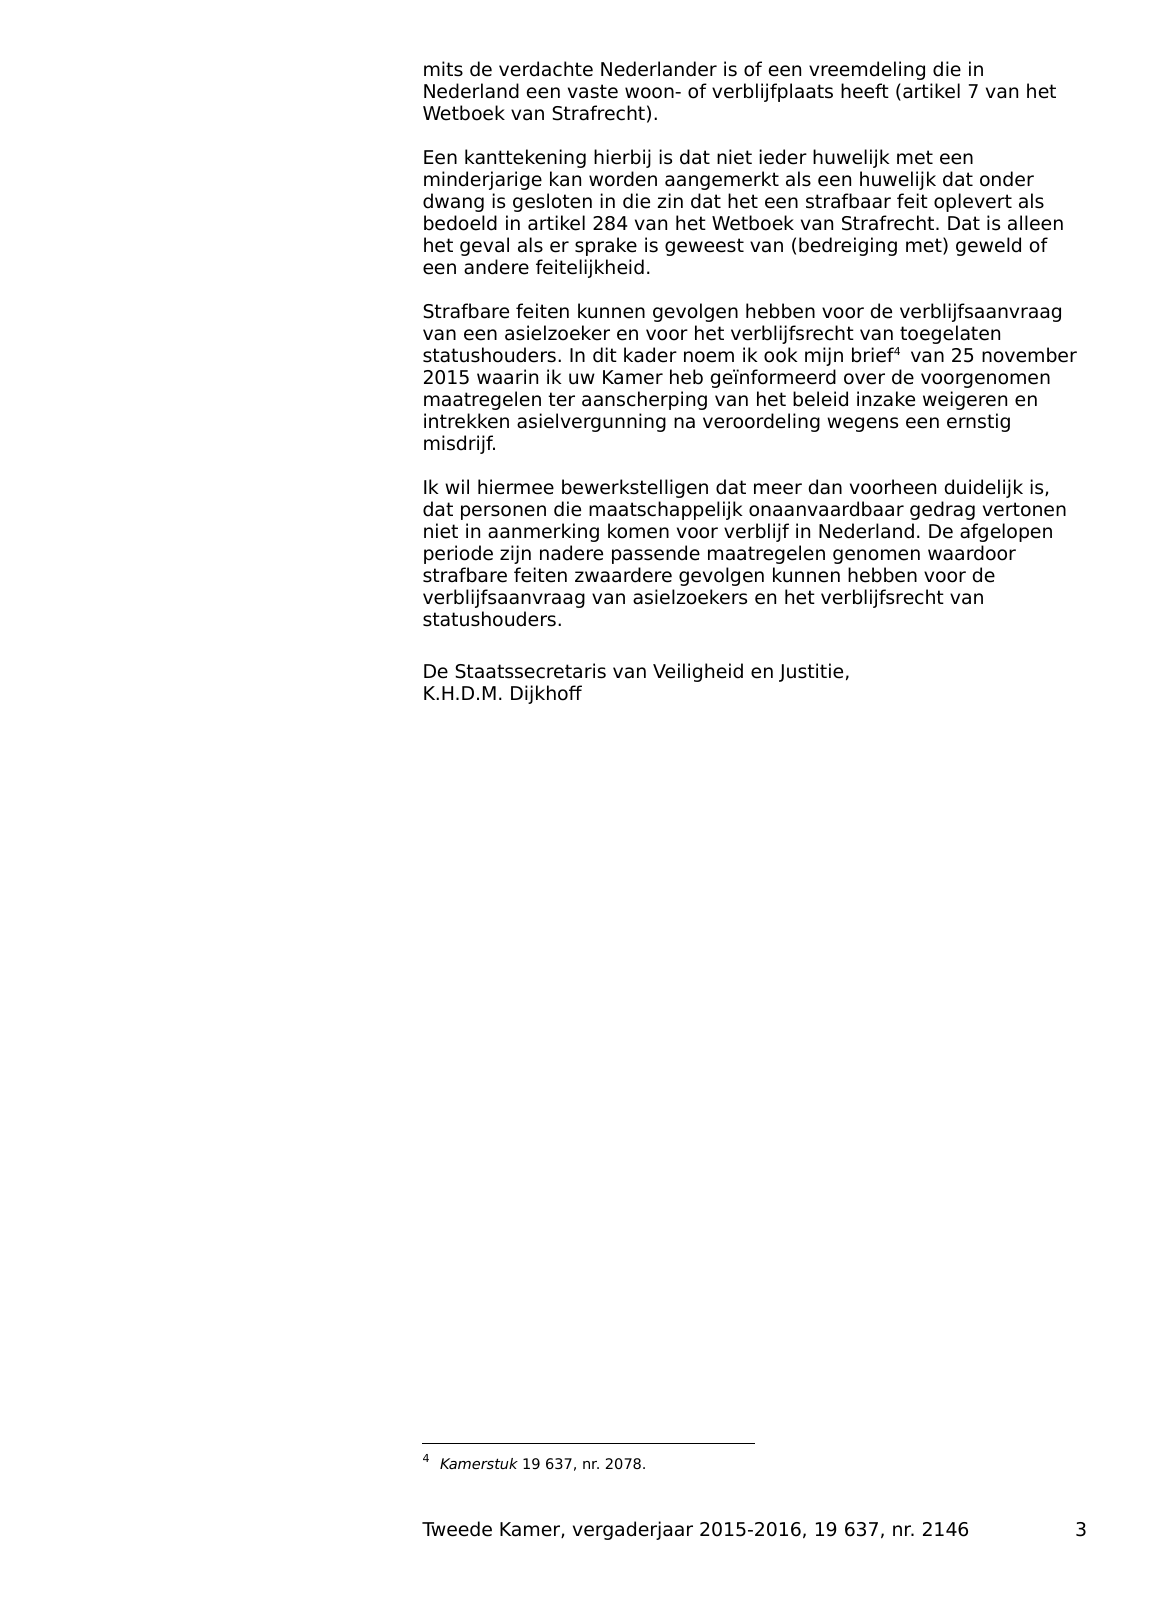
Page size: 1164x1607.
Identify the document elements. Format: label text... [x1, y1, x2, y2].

text Kamerstuk 19 637, nr. 2078. [422, 1452, 1087, 1474]
text De Staatssecretaris van Veiligheid en Justitie, K.H.D.M. Dijkhoff [422, 661, 1087, 705]
text Strafbare feiten kunnen gevolgen hebben voor de verblijfsaanvraag van een asielzoeker en voor het verblijfsrecht van toegelaten statushouders. In dit kader noem ik ook mijn brief van 25 november 2015 waarin ik uw Kamer heb geïnformeerd over de voorgenomen maatregelen ter aanscherping van het beleid inzake weigeren en intrekken asielvergunning na veroordeling wegens een ernstig misdrijf. [422, 301, 1087, 455]
text Ik wil hiermee bewerkstelligen dat meer dan voorheen duidelijk is, dat personen die maatschappelijk onaanvaardbaar gedrag vertonen niet in aanmerking komen voor verblijf in Nederland. De afgelopen periode zijn nadere passende maatregelen genomen waardoor strafbare feiten zwaardere gevolgen kunnen hebben voor de verblijfsaanvraag van asielzoekers en het verblijfsrecht van statushouders. [422, 477, 1087, 631]
text Een kanttekening hierbij is dat niet ieder huwelijk met een minderjarige kan worden aangemerkt als een huwelijk dat onder dwang is gesloten in die zin dat het een strafbaar feit oplevert als bedoeld in artikel 284 van het Wetboek van Strafrecht. Dat is alleen het geval als er sprake is geweest van (bedreiging met) geweld of een andere feitelijkheid. [422, 147, 1087, 279]
text mits de verdachte Nederlander is of een vreemdeling die in Nederland een vaste woon- of verblijfplaats heeft (artikel 7 van het Wetboek van Strafrecht). [422, 59, 1087, 125]
